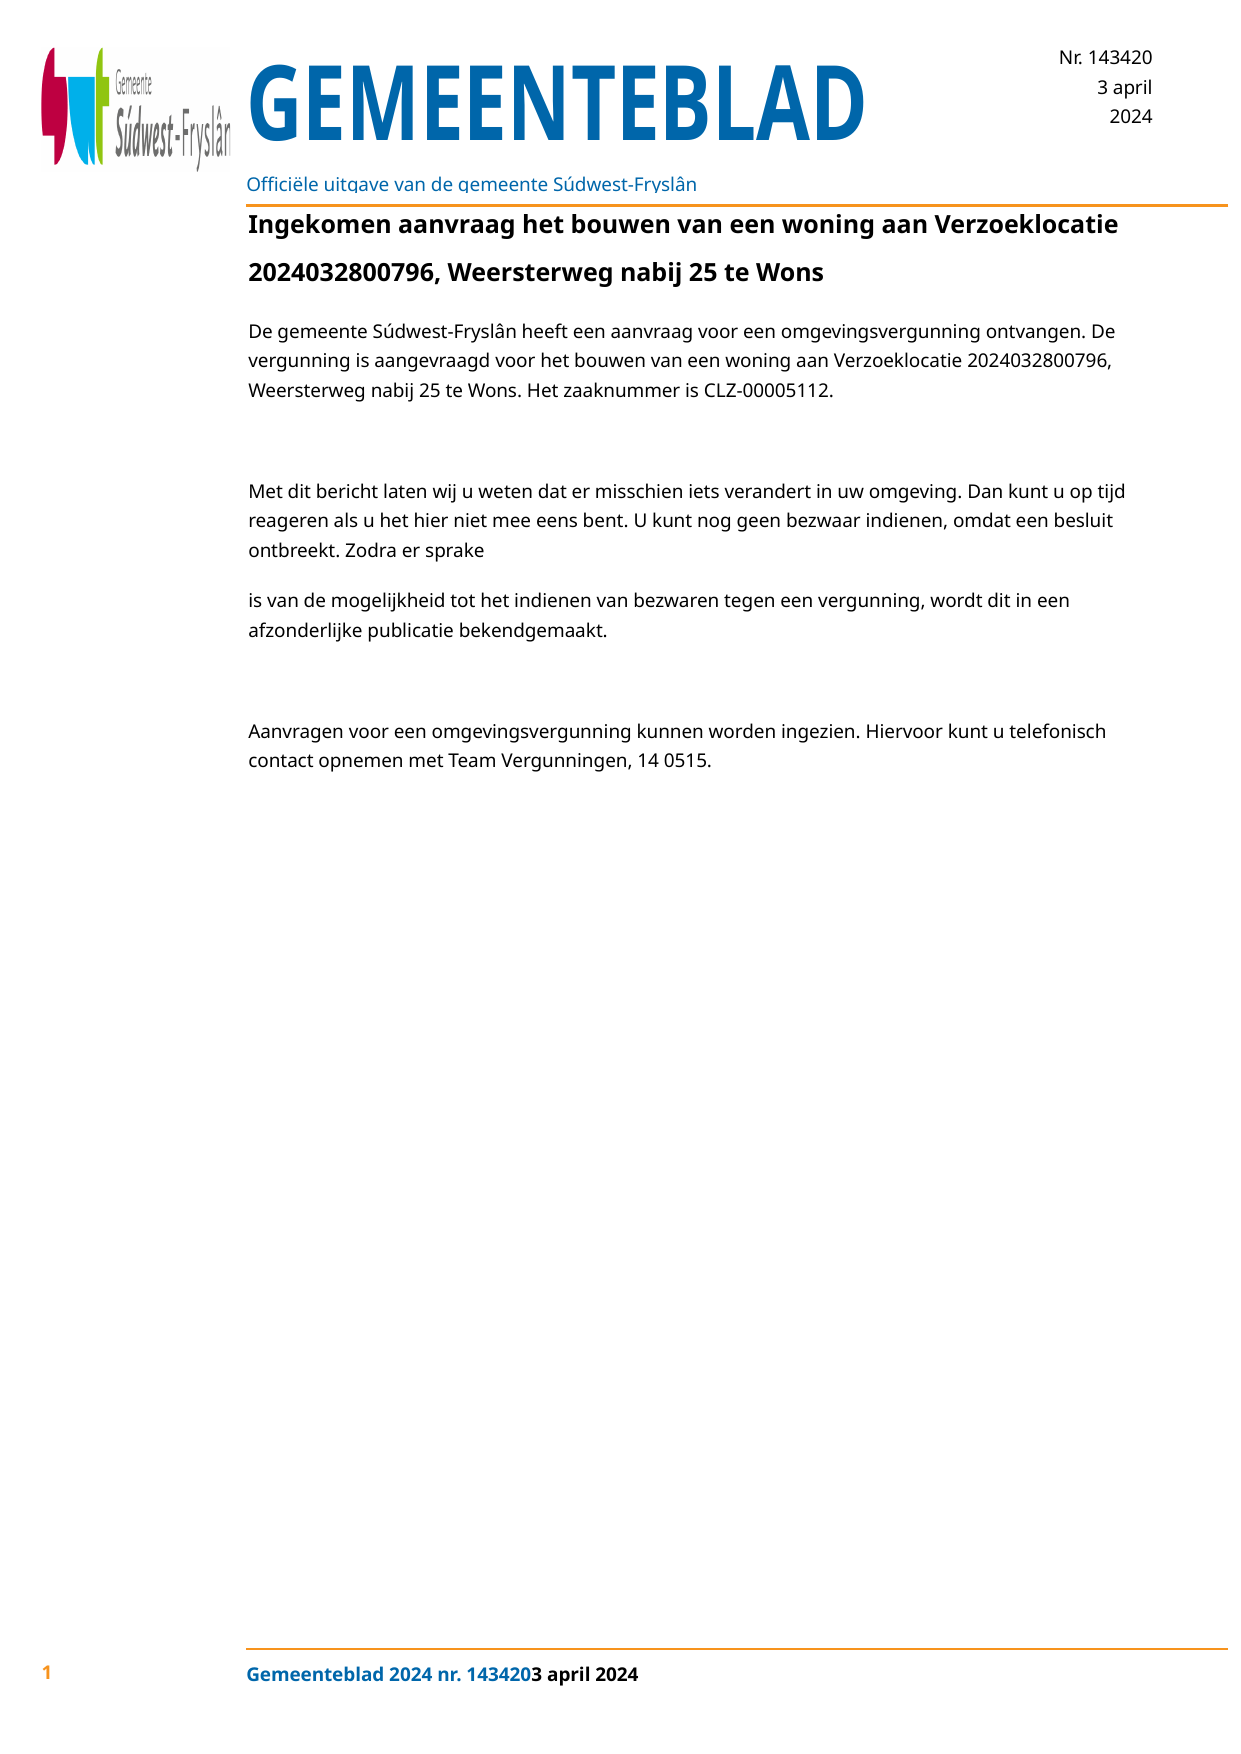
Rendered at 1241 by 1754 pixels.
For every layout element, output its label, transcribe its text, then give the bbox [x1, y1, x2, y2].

text De gemeente Súdwest-Fryslân heeft een aanvraag voor een omgevingsvergunning ontvangen. De vergunning is aangevraagd voor het bouwen van een woning aan Verzoeklocatie 2024032800796, Weersterweg nabij 25 te Wons. Het zaaknummer is CLZ-00005112. [248, 318, 1152, 403]
text is van de mogelijkheid tot het indienen van bezwaren tegen een vergunning, wordt dit in een afzonderlijke publicatie bekendgemaakt. [248, 587, 1152, 643]
text Aanvragen voor een omgevingsvergunning kunnen worden ingezien. Hiervoor kunt u telefonisch contact opnemen met Team Vergunningen, 14 0515. [248, 718, 1152, 773]
text Ingekomen aanvraag het bouwen van een woning aan Verzoeklocatie 2024032800796, Weersterweg nabij 25 te Wons [248, 207, 1152, 288]
picture [41, 47, 231, 172]
text Met dit bericht laten wij u weten dat er misschien iets verandert in uw omgeving. Dan kunt u op tijd reageren als u het hier niet mee eens bent. U kunt nog geen bezwaar indienen, omdat een besluit ontbreekt. Zodra er sprake [248, 478, 1152, 563]
